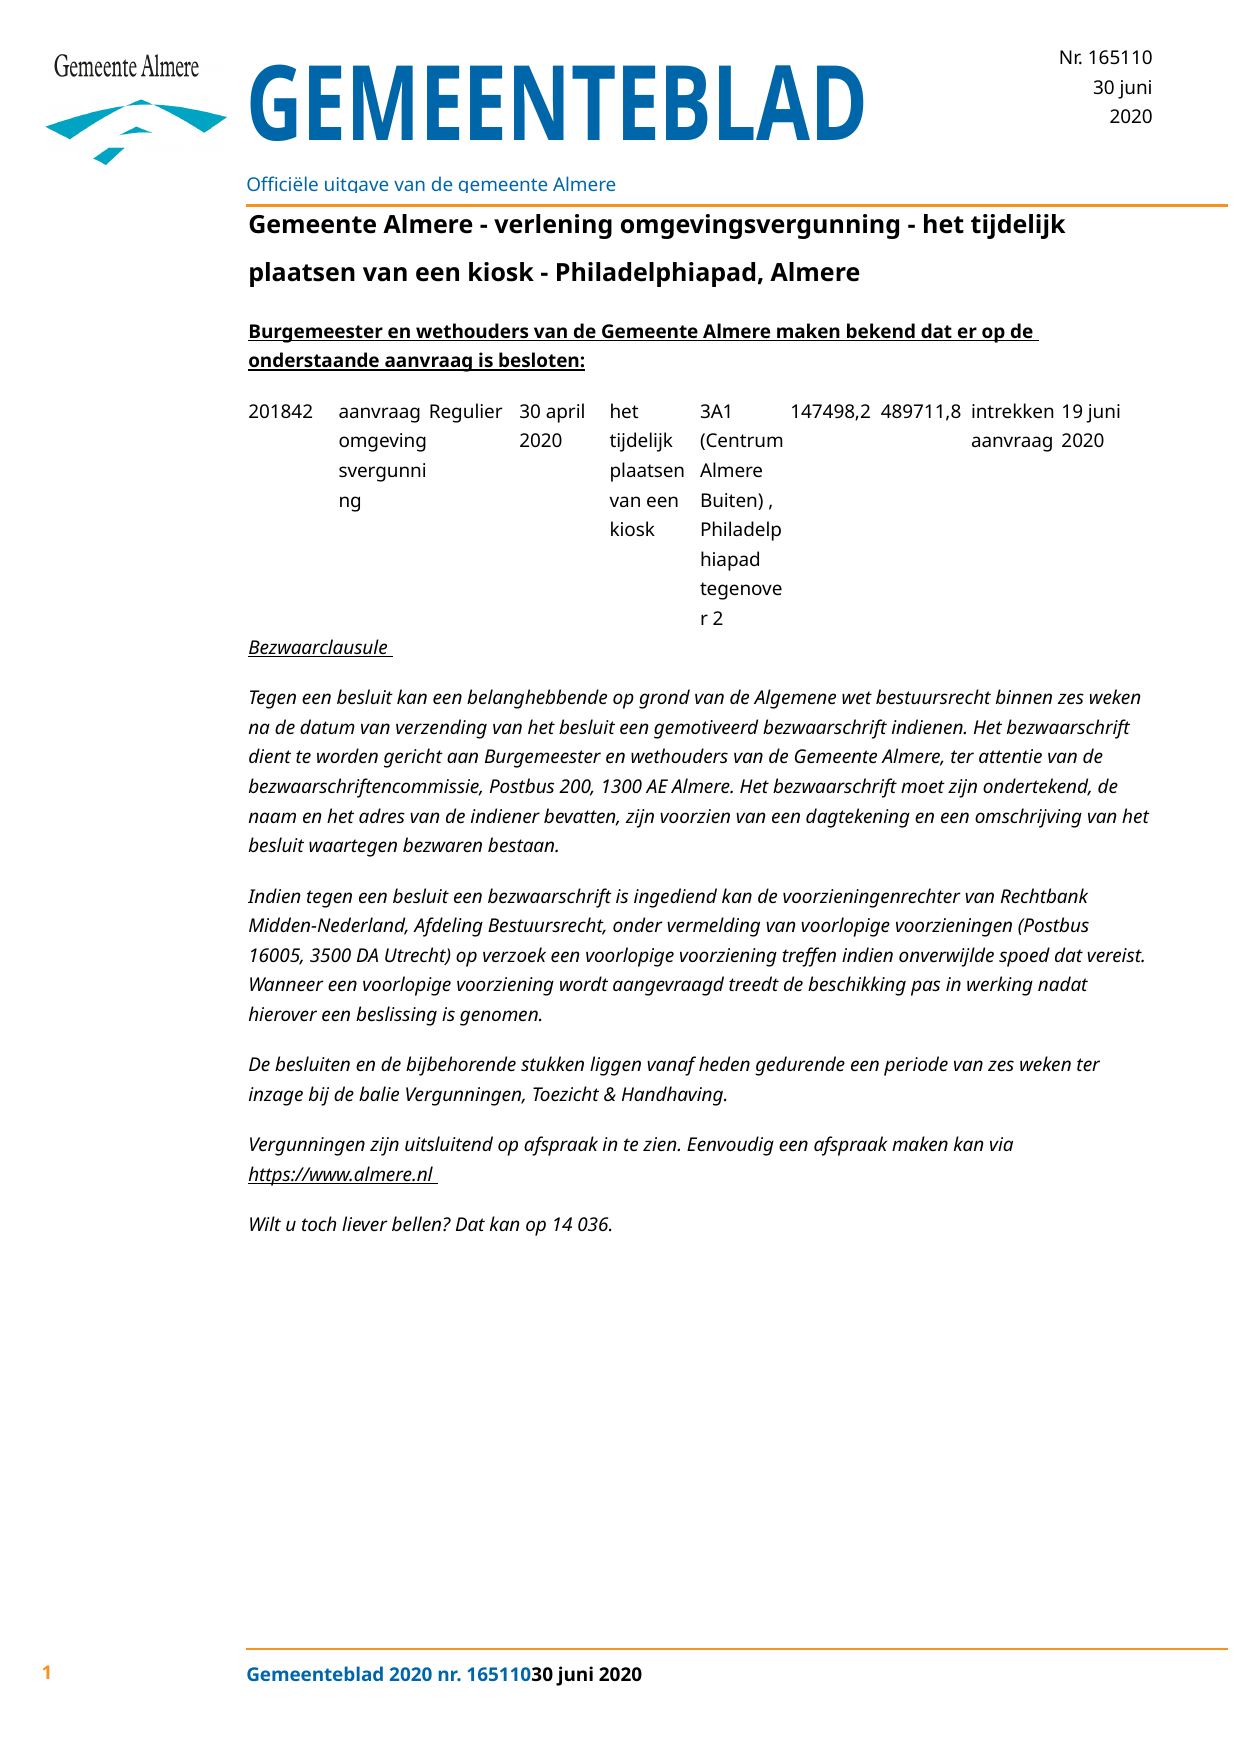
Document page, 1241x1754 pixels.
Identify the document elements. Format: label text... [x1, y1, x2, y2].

table_header het tijdelijk plaatsen van een kiosk [609, 398, 700, 631]
table_header 3A1 (Centrum Almere Buiten) , Philadelphiapad tegenover 2 [700, 398, 790, 631]
text Gemeente Almere - verlening omgevingsvergunning - het tijdelijk plaatsen van een kiosk - Philadelphiapad, Almere [248, 207, 1152, 288]
text Indien tegen een besluit een bezwaarschrift is ingediend kan de voorzieningenrechter van Rechtbank Midden-Nederland, Afdeling Bestuursrecht, onder vermelding van voorlopige voorzieningen (Postbus 16005, 3500 DA Utrecht) op verzoek een voorlopige voorziening treffen indien onverwijlde spoed dat vereist. Wanneer een voorlopige voorziening wordt aangevraagd treedt de beschikking pas in werking nadat hierover een beslissing is genomen. [248, 883, 1152, 1027]
text Vergunningen zijn uitsluitend op afspraak in te zien. Eenvoudig een afspraak maken kan via https://www.almere.nl [248, 1132, 1152, 1187]
text Wilt u toch liever bellen? Dat kan op 14 036. [248, 1212, 1152, 1237]
table_header intrekken aanvraag [971, 398, 1061, 631]
text Bezwaarclausule [248, 634, 1152, 660]
table_header 19 juni 2020 [1061, 398, 1152, 631]
table_header 147498,2 [790, 398, 881, 631]
table_header Regulier [429, 398, 519, 631]
text Burgemeester en wethouders van de Gemeente Almere maken bekend dat er op de onderstaande aanvraag is besloten: [248, 318, 1152, 373]
table_header 30 april 2020 [519, 398, 609, 631]
table_header aanvraag omgevingsvergunning [338, 398, 429, 631]
text De besluiten en de bijbehorende stukken liggen vanaf heden gedurende een periode van zes weken ter inzage bij de balie Vergunningen, Toezicht & Handhaving. [248, 1052, 1152, 1107]
table_header 489711,8 [881, 398, 971, 631]
text Tegen een besluit kan een belanghebbende op grond van de Algemene wet bestuursrecht binnen zes weken na de datum van verzending van het besluit een gemotiveerd bezwaarschrift indienen. Het bezwaarschrift dient te worden gericht aan Burgemeester en wethouders van de Gemeente Almere, ter attentie van de bezwaarschriftencommissie, Postbus 200, 1300 AE Almere. Het bezwaarschrift moet zijn ondertekend, de naam en het adres van de indiener bevatten, zijn voorzien van een dagtekening en een omschrijving van het besluit waartegen bezwaren bestaan. [248, 684, 1152, 858]
picture [41, 47, 231, 172]
table_header 201842 [248, 398, 338, 631]
